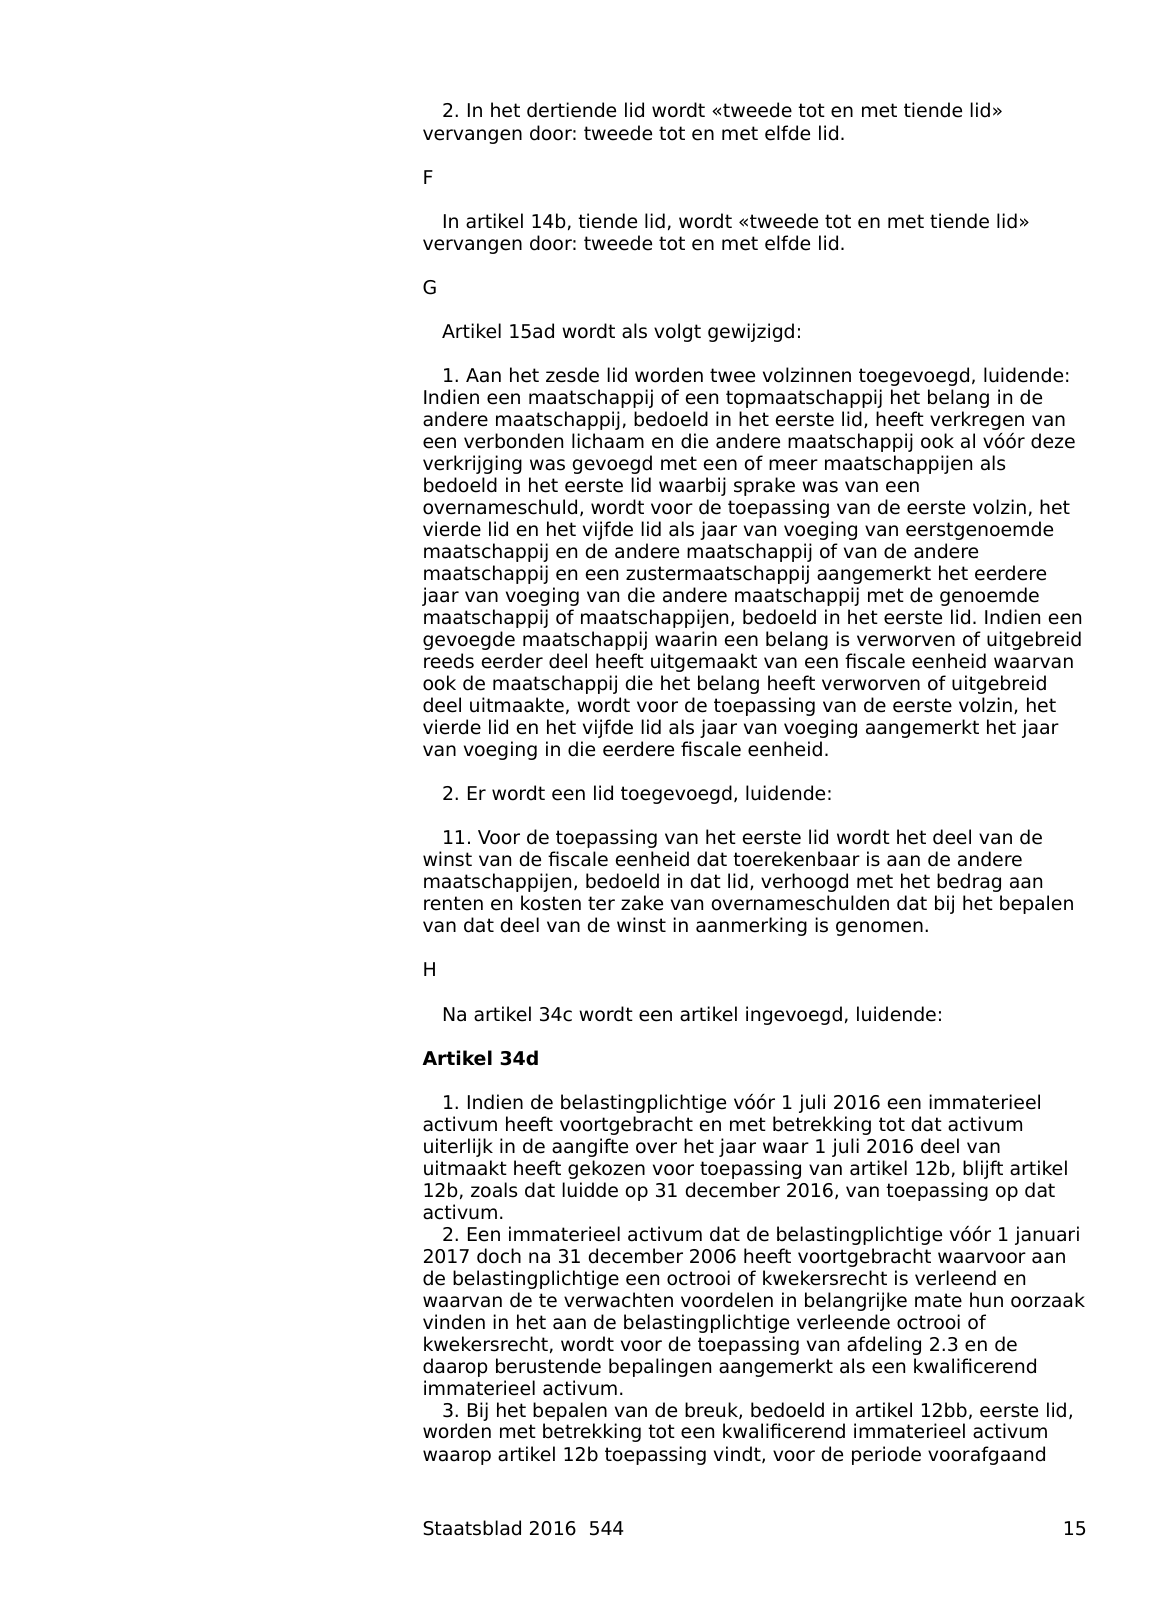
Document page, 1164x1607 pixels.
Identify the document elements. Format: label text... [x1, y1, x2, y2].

text 2. Er wordt een lid toegevoegd, luidende: [422, 783, 1087, 805]
text F [422, 167, 1087, 188]
text 1. Indien de belastingplichtige vóór 1 juli 2016 een immaterieel activum heeft voortgebracht en met betrekking tot dat activum uiterlijk in de aangifte over het jaar waar 1 juli 2016 deel van uitmaakt heeft gekozen voor toepassing van artikel 12b, blijft artikel 12b, zoals dat luidde op 31 december 2016, van toepassing op dat activum. [422, 1092, 1087, 1224]
text 11. Voor de toepassing van het eerste lid wordt het deel van de winst van de fiscale eenheid dat toerekenbaar is aan de andere maatschappijen, bedoeld in dat lid, verhoogd met het bedrag aan renten en kosten ter zake van overnameschulden dat bij het bepalen van dat deel van de winst in aanmerking is genomen. [422, 827, 1087, 937]
text H [422, 959, 1087, 981]
text 3. Bij het bepalen van de breuk, bedoeld in artikel 12bb, eerste lid, worden met betrekking tot een kwalificerend immaterieel activum waarop artikel 12b toepassing vindt, voor de periode voorafgaand [422, 1399, 1087, 1465]
text Na artikel 34c wordt een artikel ingevoegd, luidende: [422, 1003, 1087, 1025]
text 2. In het dertiende lid wordt «tweede tot en met tiende lid» vervangen door: tweede tot en met elfde lid. [422, 100, 1087, 144]
text Artikel 15ad wordt als volgt gewijzigd: [422, 321, 1087, 343]
text In artikel 14b, tiende lid, wordt «tweede tot en met tiende lid» vervangen door: tweede tot en met elfde lid. [422, 211, 1087, 255]
text G [422, 277, 1087, 299]
text 1. Aan het zesde lid worden twee volzinnen toegevoegd, luidende: Indien een maatschappij of een topmaatschappij het belang in de andere maatschappij, bedoeld in het eerste lid, heeft verkregen van een verbonden lichaam en die andere maatschappij ook al vóór deze verkrijging was gevoegd met een of meer maatschappijen als bedoeld in het eerste lid waarbij sprake was van een overnameschuld, wordt voor de toepassing van de eerste volzin, het vierde lid en het vijfde lid als jaar van voeging van eerstgenoemde maatschappij en de andere maatschappij of van de andere maatschappij en een zustermaatschappij aangemerkt het eerdere jaar van voeging van die andere maatschappij met de genoemde maatschappij of maatschappijen, bedoeld in het eerste lid. Indien een gevoegde maatschappij waarin een belang is verworven of uitgebreid reeds eerder deel heeft uitgemaakt van een fiscale eenheid waarvan ook de maatschappij die het belang heeft verworven of uitgebreid deel uitmaakte, wordt voor de toepassing van de eerste volzin, het vierde lid en het vijfde lid als jaar van voeging aangemerkt het jaar van voeging in die eerdere fiscale eenheid. [422, 365, 1087, 761]
subtitle Artikel 34d [422, 1048, 1087, 1069]
text 2. Een immaterieel activum dat de belastingplichtige vóór 1 januari 2017 doch na 31 december 2006 heeft voortgebracht waarvoor aan de belastingplichtige een octrooi of kwekersrecht is verleend en waarvan de te verwachten voordelen in belangrijke mate hun oorzaak vinden in het aan de belastingplichtige verleende octrooi of kwekersrecht, wordt voor de toepassing van afdeling 2.3 en de daarop berustende bepalingen aangemerkt als een kwalificerend immaterieel activum. [422, 1224, 1087, 1399]
